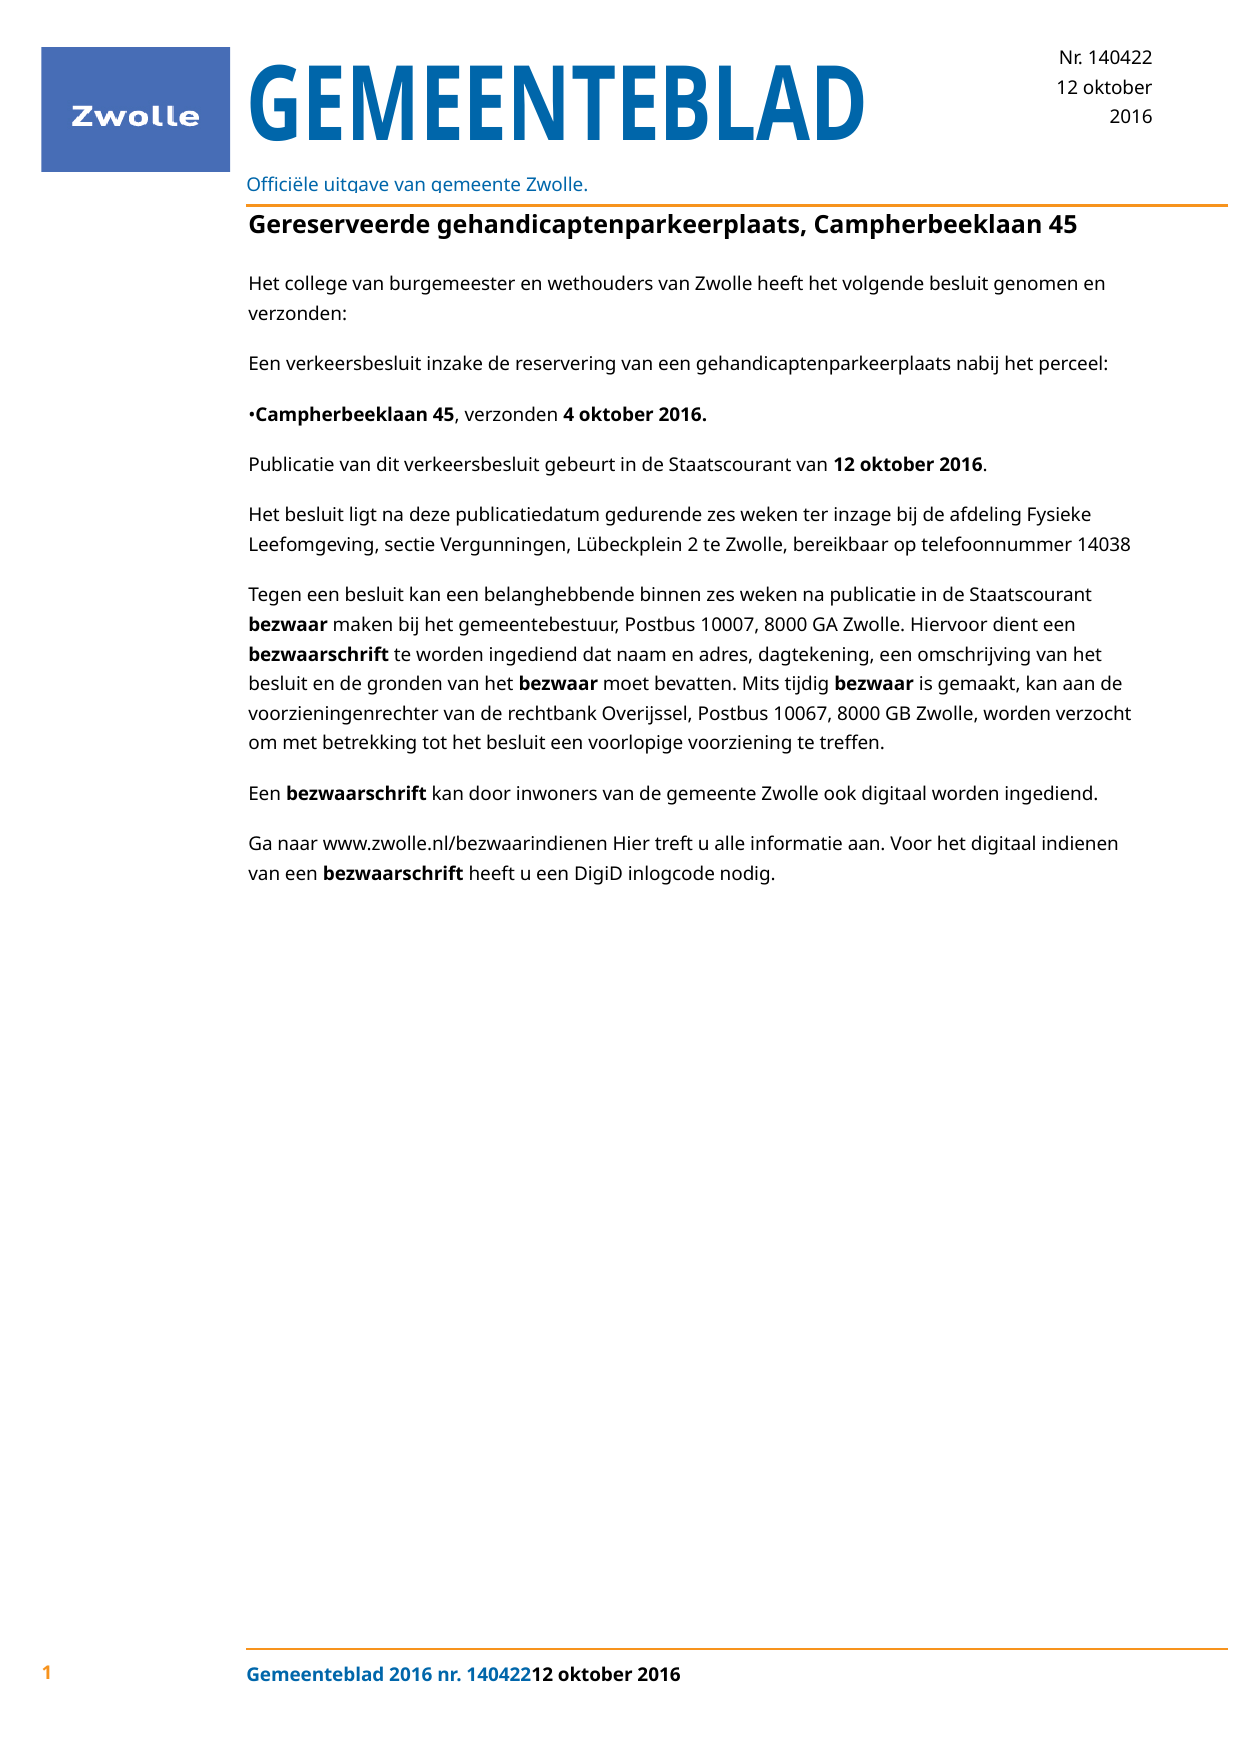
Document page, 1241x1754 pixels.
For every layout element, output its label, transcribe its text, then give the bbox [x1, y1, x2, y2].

text Tegen een besluit kan een belanghebbende binnen zes weken na publicatie in de Staatscourant bezwaar maken bij het gemeentebestuur, Postbus 10007, 8000 GA Zwolle. Hiervoor dient een bezwaarschrift te worden ingediend dat naam en adres, dagtekening, een omschrijving van het besluit en de gronden van het bezwaar moet bevatten. Mits tijdig bezwaar is gemaakt, kan aan de voorzieningenrechter van de rechtbank Overijssel, Postbus 10067, 8000 GB Zwolle, worden verzocht om met betrekking tot het besluit een voorlopige voorziening te treffen. [248, 582, 1152, 755]
text Het college van burgemeester en wethouders van Zwolle heeft het volgende besluit genomen en verzonden: [248, 270, 1152, 326]
text Een bezwaarschrift kan door inwoners van de gemeente Zwolle ook digitaal worden ingediend. [248, 780, 1152, 806]
picture [41, 47, 231, 172]
text Gereserveerde gehandicaptenparkeerplaats, Campherbeeklaan 45 [248, 207, 1152, 241]
text Het besluit ligt na deze publicatiedatum gedurende zes weken ter inzage bij de afdeling Fysieke Leefomgeving, sectie Vergunningen, Lübeckplein 2 te Zwolle, bereikbaar op telefoonnummer 14038 [248, 502, 1152, 557]
text Een verkeersbesluit inzake de reservering van een gehandicaptenparkeerplaats nabij het perceel: [248, 350, 1152, 376]
text Ga naar www.zwolle.nl/bezwaarindienen Hier treft u alle informatie aan. Voor het digitaal indienen van een bezwaarschrift heeft u een DigiD inlogcode nodig. [248, 830, 1152, 886]
text •Campherbeeklaan 45, verzonden 4 oktober 2016. [248, 401, 1152, 426]
text Publicatie van dit verkeersbesluit gebeurt in de Staatscourant van 12 oktober 2016. [248, 451, 1152, 477]
